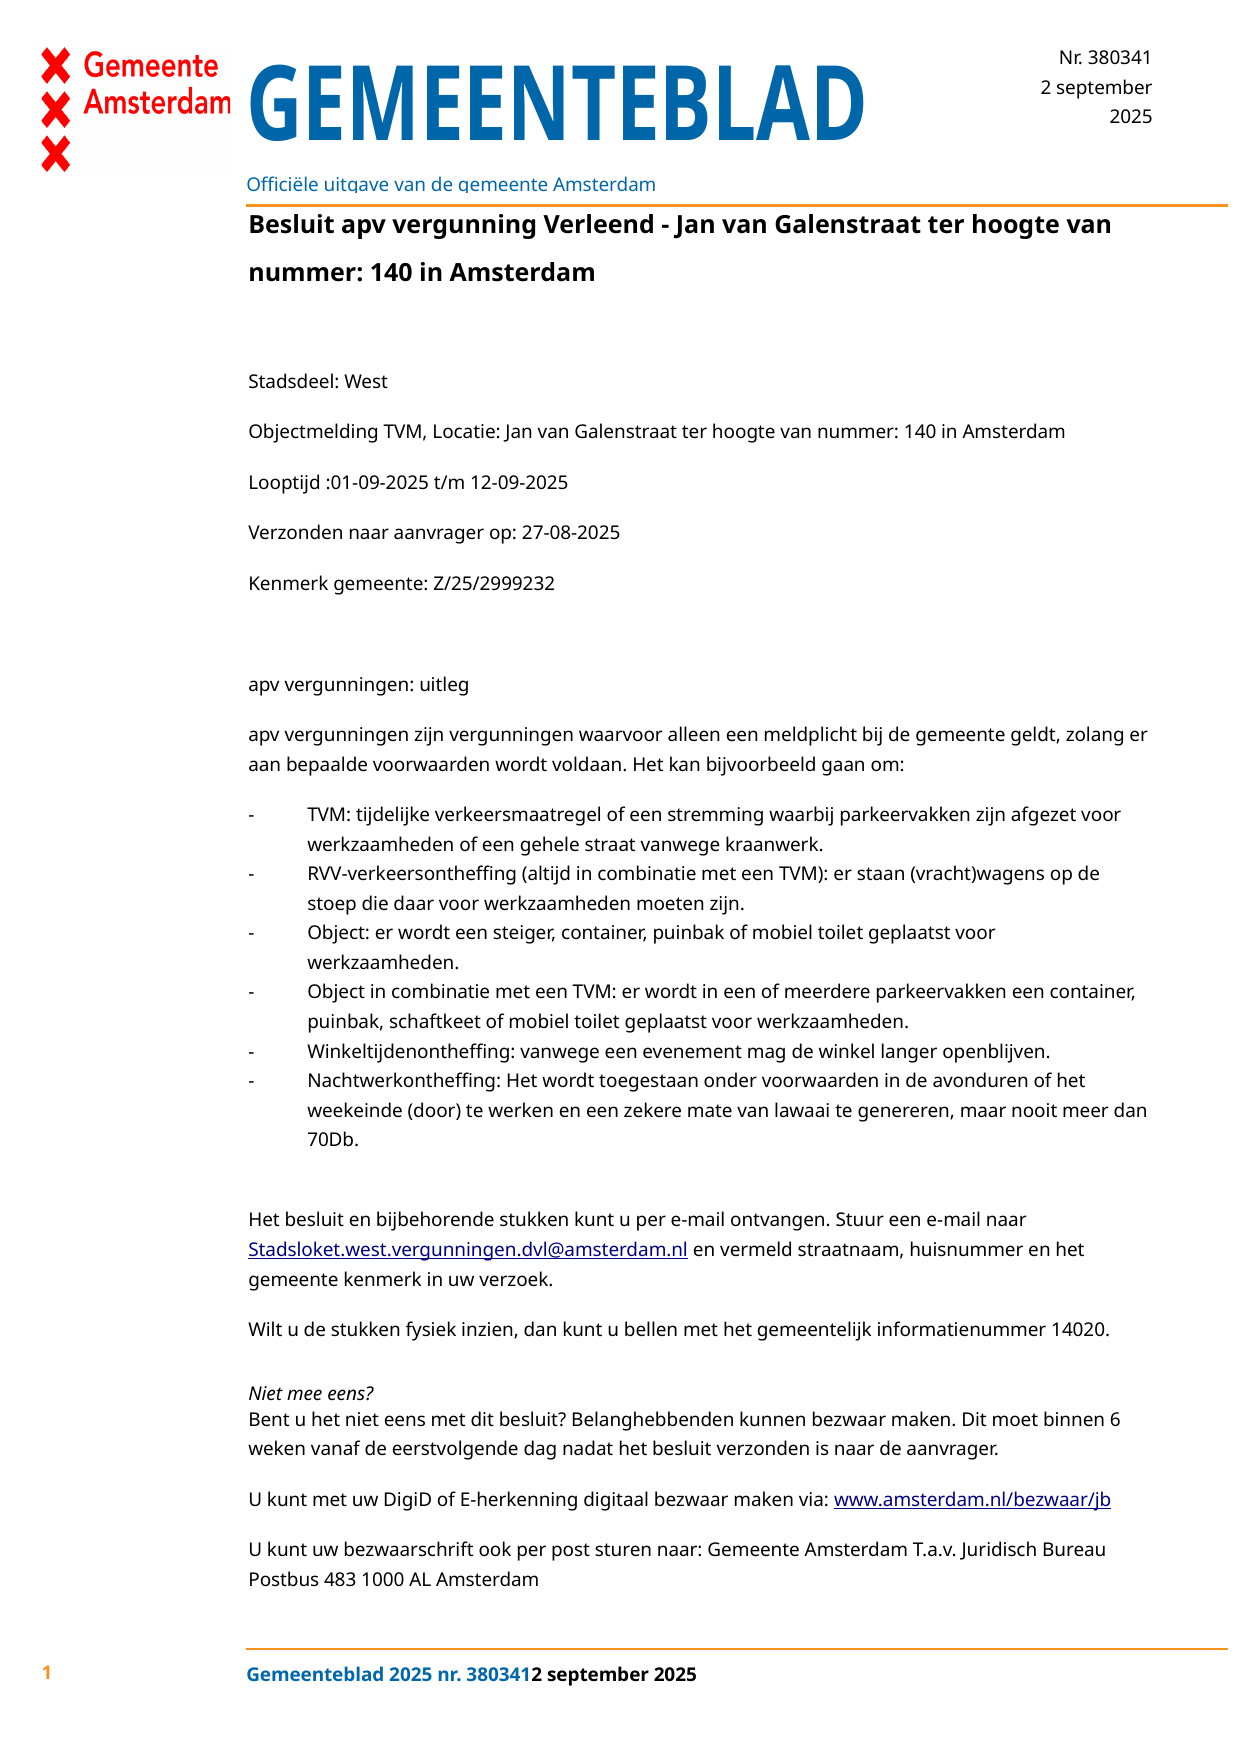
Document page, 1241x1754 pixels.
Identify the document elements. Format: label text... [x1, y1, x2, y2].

text Verzonden naar aanvrager op: 27-08-2025 [248, 519, 1152, 545]
text apv vergunningen zijn vergunningen waarvoor alleen een meldplicht bij de gemeente geldt, zolang er aan bepaalde voorwaarden wordt voldaan. Het kan bijvoorbeeld gaan om: [248, 721, 1152, 777]
text Looptijd :01-09-2025 t/m 12-09-2025 [248, 469, 1152, 495]
text Niet mee eens? [248, 1380, 1152, 1406]
text U kunt uw bezwaarschrift ook per post sturen naar: Gemeente Amsterdam T.a.v. Juridisch Bureau Postbus 483 1000 AL Amsterdam [248, 1536, 1152, 1592]
text Kenmerk gemeente: Z/25/2999232 [248, 570, 1152, 596]
list Object in combinatie met een TVM: er wordt in een of meerdere parkeervakken een container, puinbak, schaftkeet of mobiel toilet geplaatst voor werkzaamheden. [248, 979, 1152, 1034]
text U kunt met uw DigiD of E-herkenning digitaal bezwaar maken via: www.amsterdam.nl/bezwaar/jb [248, 1486, 1152, 1512]
text Het besluit en bijbehorende stukken kunt u per e-mail ontvangen. Stuur een e-mail naar Stadsloket.west.vergunningen.dvl@amsterdam.nl en vermeld straatnaam, huisnummer en het gemeente kenmerk in uw verzoek. [248, 1207, 1152, 1292]
text apv vergunningen: uitleg [248, 671, 1152, 697]
list Winkeltijdenontheffing: vanwege een evenement mag de winkel langer openblijven. [248, 1038, 1152, 1064]
text Besluit apv vergunning Verleend - Jan van Galenstraat ter hoogte van nummer: 140 in Amsterdam [248, 207, 1152, 288]
list Object: er wordt een steiger, container, puinbak of mobiel toilet geplaatst voor werkzaamheden. [248, 919, 1152, 975]
text Wilt u de stukken fysiek inzien, dan kunt u bellen met het gemeentelijk informatienummer 14020. [248, 1316, 1152, 1342]
picture [41, 47, 231, 172]
text Stadsdeel: West [248, 368, 1152, 394]
list Nachtwerkontheffing: Het wordt toegestaan onder voorwaarden in de avonduren of het weekeinde (door) te werken en een zekere mate van lawaai te genereren, maar nooit meer dan 70Db. [248, 1067, 1152, 1152]
list TVM: tijdelijke verkeersmaatregel of een stremming waarbij parkeervakken zijn afgezet voor werkzaamheden of een gehele straat vanwege kraanwerk. [248, 801, 1152, 857]
list RVV-verkeersontheffing (altijd in combinatie met een TVM): er staan (vracht)wagens op de stoep die daar voor werkzaamheden moeten zijn. [248, 860, 1152, 916]
text Objectmelding TVM, Locatie: Jan van Galenstraat ter hoogte van nummer: 140 in Amsterdam [248, 419, 1152, 444]
text Bent u het niet eens met dit besluit? Belanghebbenden kunnen bezwaar maken. Dit moet binnen 6 weken vanaf de eerstvolgende dag nadat het besluit verzonden is naar de aanvrager. [248, 1406, 1152, 1461]
